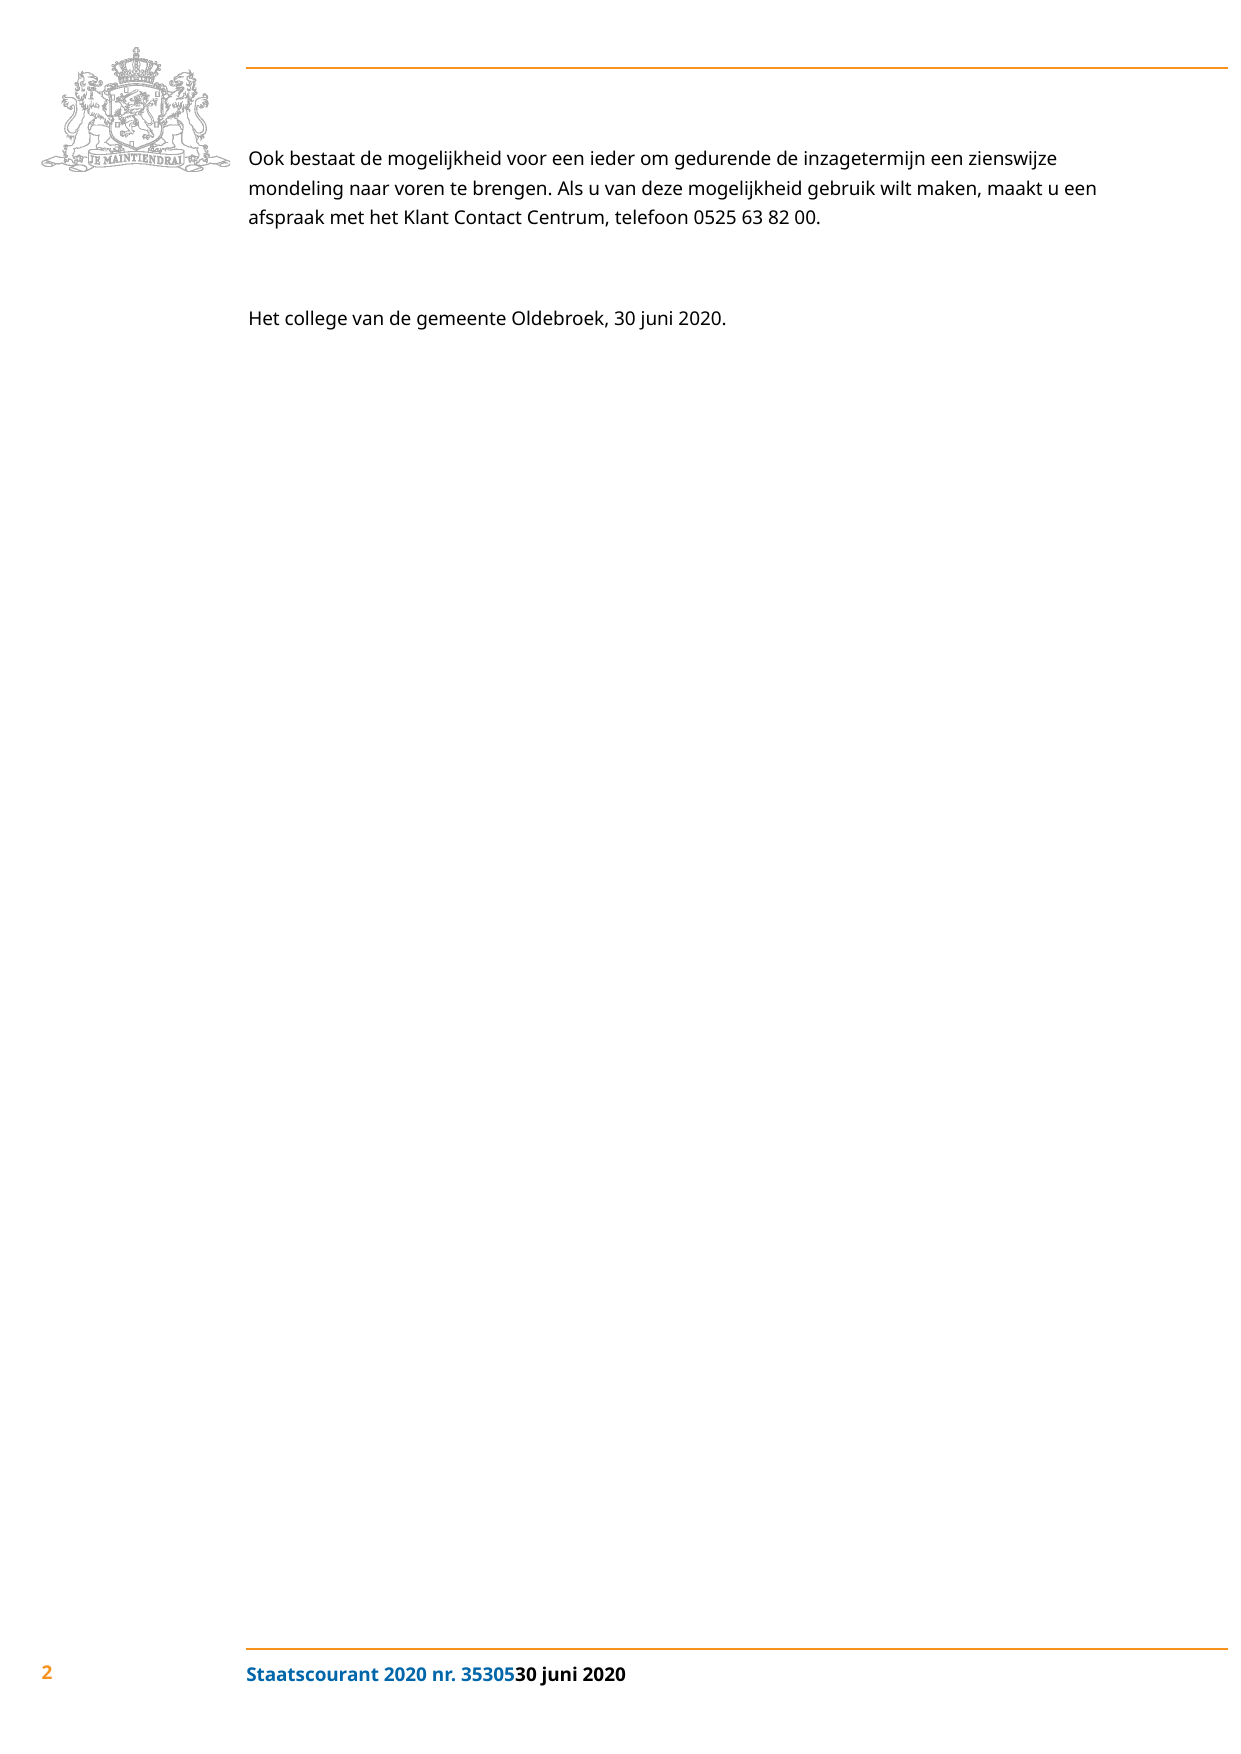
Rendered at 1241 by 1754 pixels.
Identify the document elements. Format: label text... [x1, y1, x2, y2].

text Het college van de gemeente Oldebroek, 30 juni 2020. [248, 305, 1152, 331]
picture [41, 47, 231, 172]
text Ook bestaat de mogelijkheid voor een ieder om gedurende de inzagetermijn een zienswijze mondeling naar voren te brengen. Als u van deze mogelijkheid gebruik wilt maken, maakt u een afspraak met het Klant Contact Centrum, telefoon 0525 63 82 00. [248, 145, 1152, 230]
